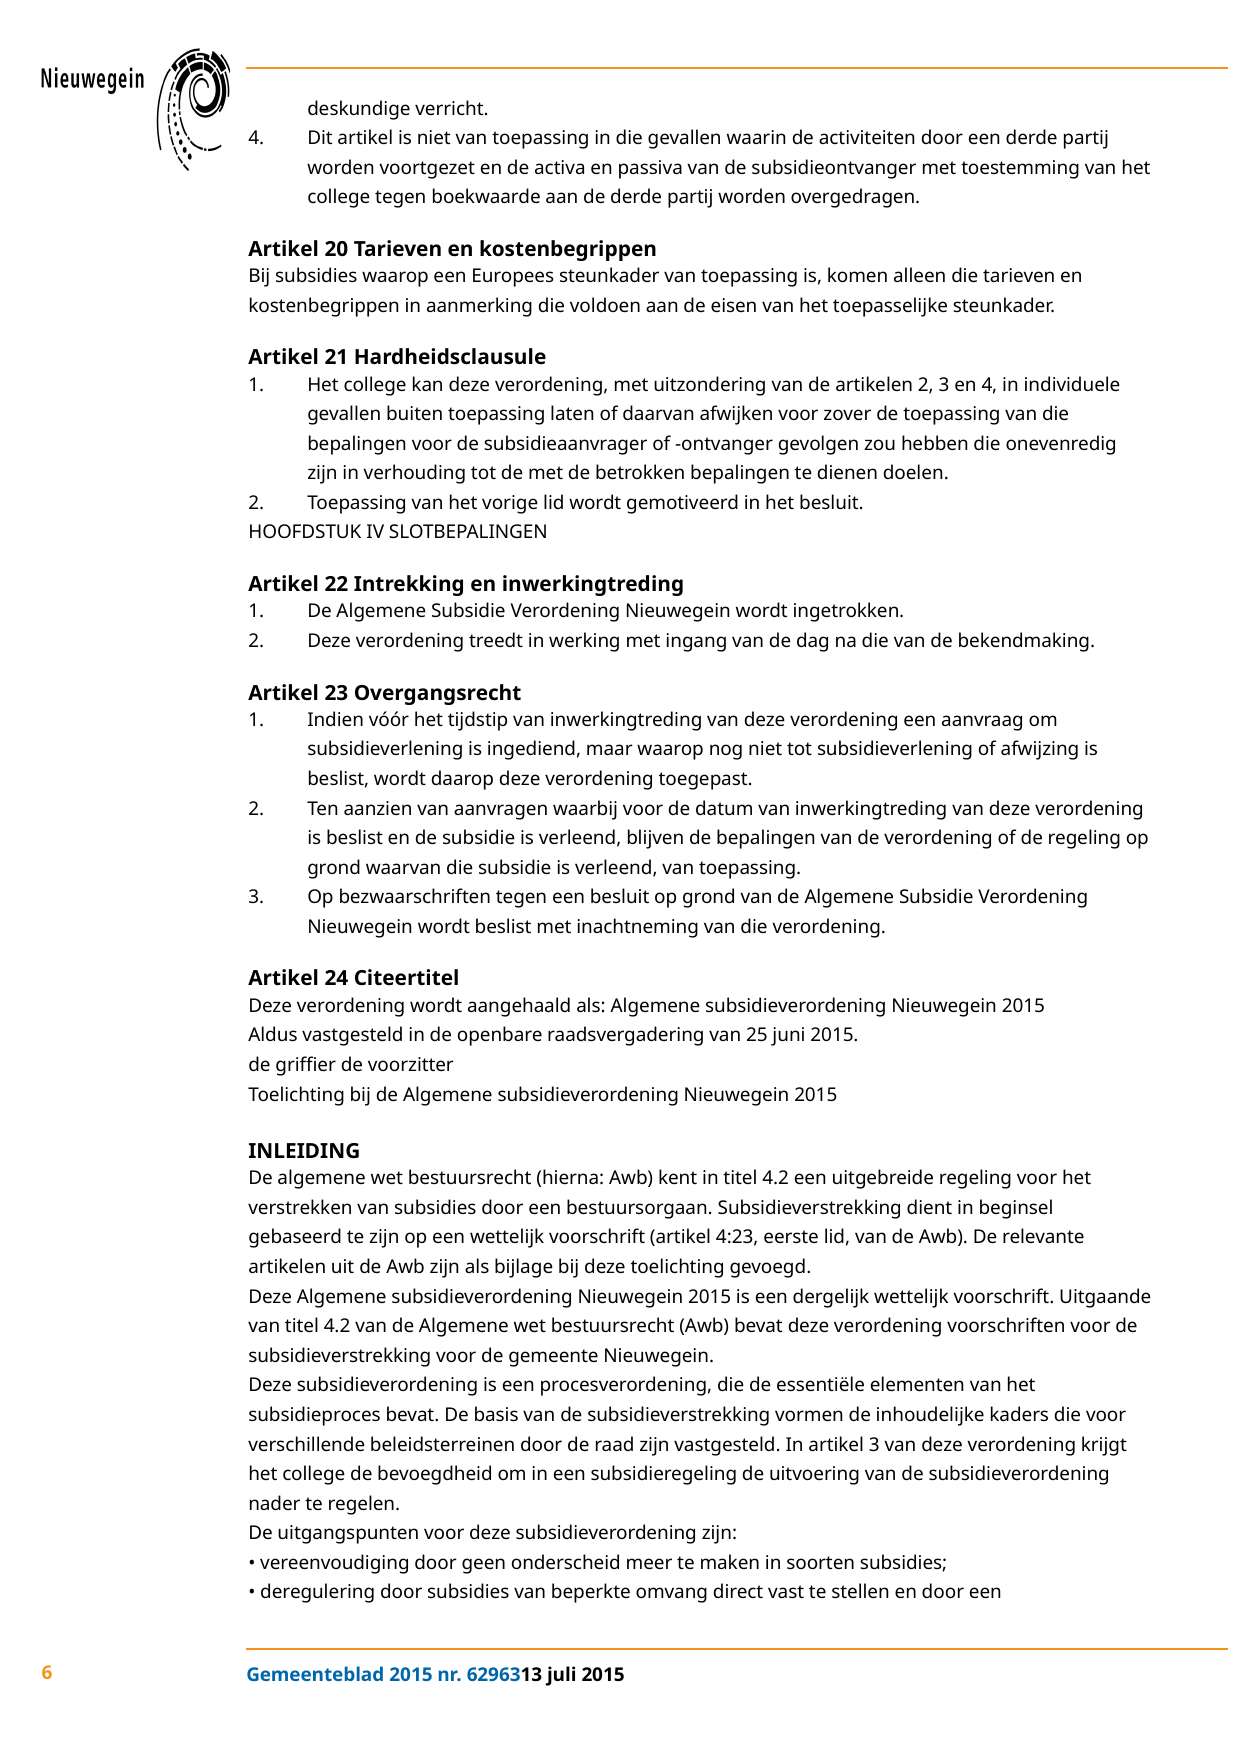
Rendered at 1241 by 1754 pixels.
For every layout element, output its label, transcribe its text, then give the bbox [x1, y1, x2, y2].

text de griffier de voorzitter [248, 1051, 1152, 1077]
text Deze subsidieverordening is een procesverordening, die de essentiële elementen van het subsidieproces bevat. De basis van de subsidieverstrekking vormen de inhoudelijke kaders die voor verschillende beleidsterreinen door de raad zijn vastgesteld. In artikel 3 van deze verordening krijgt het college de bevoegdheid om in een subsidieregeling de uitvoering van de subsidieverordening nader te regelen. [248, 1372, 1152, 1516]
text Aldus vastgesteld in de openbare raadsvergadering van 25 juni 2015. [248, 1022, 1152, 1047]
list deskundige verricht. [248, 95, 1152, 121]
text De algemene wet bestuursrecht (hierna: Awb) kent in titel 4.2 een uitgebreide regeling voor het verstrekken van subsidies door een bestuursorgaan. Subsidieverstrekking dient in beginsel gebaseerd te zijn op een wettelijk voorschrift (artikel 4:23, eerste lid, van de Awb). De relevante artikelen uit de Awb zijn als bijlage bij deze toelichting gevoegd. [248, 1164, 1152, 1279]
text Deze verordening wordt aangehaald als: Algemene subsidieverordening Nieuwegein 2015 [248, 992, 1152, 1018]
text Artikel 21 Hardheidsclausule [248, 342, 1152, 371]
list Toepassing van het vorige lid wordt gemotiveerd in het besluit. [248, 489, 1152, 515]
list Indien vóór het tijdstip van inwerkingtreding van deze verordening een aanvraag om subsidieverlening is ingediend, maar waarop nog niet tot subsidieverlening of afwijzing is beslist, wordt daarop deze verordening toegepast. [248, 706, 1152, 791]
list De Algemene Subsidie Verordening Nieuwegein wordt ingetrokken. [248, 598, 1152, 623]
text HOOFDSTUK IV SLOTBEPALINGEN [248, 519, 1152, 544]
text • vereenvoudiging door geen onderscheid meer te maken in soorten subsidies; [248, 1549, 1152, 1575]
text • deregulering door subsidies van beperkte omvang direct vast te stellen en door een [248, 1579, 1152, 1604]
text Artikel 20 Tarieven en kostenbegrippen [248, 234, 1152, 262]
text De uitgangspunten voor deze subsidieverordening zijn: [248, 1519, 1152, 1545]
text Deze Algemene subsidieverordening Nieuwegein 2015 is een dergelijk wettelijk voorschrift. Uitgaande van titel 4.2 van de Algemene wet bestuursrecht (Awb) bevat deze verordening voorschriften voor de subsidieverstrekking voor de gemeente Nieuwegein. [248, 1283, 1152, 1368]
text Bij subsidies waarop een Europees steunkader van toepassing is, komen alleen die tarieven en kostenbegrippen in aanmerking die voldoen aan de eisen van het toepasselijke steunkader. [248, 262, 1152, 318]
list Op bezwaarschriften tegen een besluit op grond van de Algemene Subsidie Verordening Nieuwegein wordt beslist met inachtneming van die verordening. [248, 883, 1152, 939]
text Artikel 22 Intrekking en inwerkingtreding [248, 569, 1152, 598]
list Dit artikel is niet van toepassing in die gevallen waarin de activiteiten door een derde partij worden voortgezet en de activa en passiva van de subsidieontvanger met toestemming van het college tegen boekwaarde aan de derde partij worden overgedragen. [248, 124, 1152, 209]
text Toelichting bij de Algemene subsidieverordening Nieuwegein 2015 [248, 1081, 1152, 1106]
list Het college kan deze verordening, met uitzondering van de artikelen 2, 3 en 4, in individuele gevallen buiten toepassing laten of daarvan afwijken voor zover de toepassing van die bepalingen voor de subsidieaanvrager of -ontvanger gevolgen zou hebben die onevenredig zijn in verhouding tot de met de betrokken bepalingen te dienen doelen. [248, 371, 1152, 485]
list Ten aanzien van aanvragen waarbij voor de datum van inwerkingtreding van deze verordening is beslist en de subsidie is verleend, blijven de bepalingen van de verordening of de regeling op grond waarvan die subsidie is verleend, van toepassing. [248, 795, 1152, 880]
list Deze verordening treedt in werking met ingang van de dag na die van de bekendmaking. [248, 627, 1152, 653]
picture [41, 47, 231, 172]
text INLEIDING [248, 1136, 1152, 1164]
text Artikel 24 Citeertitel [248, 963, 1152, 992]
text Artikel 23 Overgangsrecht [248, 678, 1152, 706]
